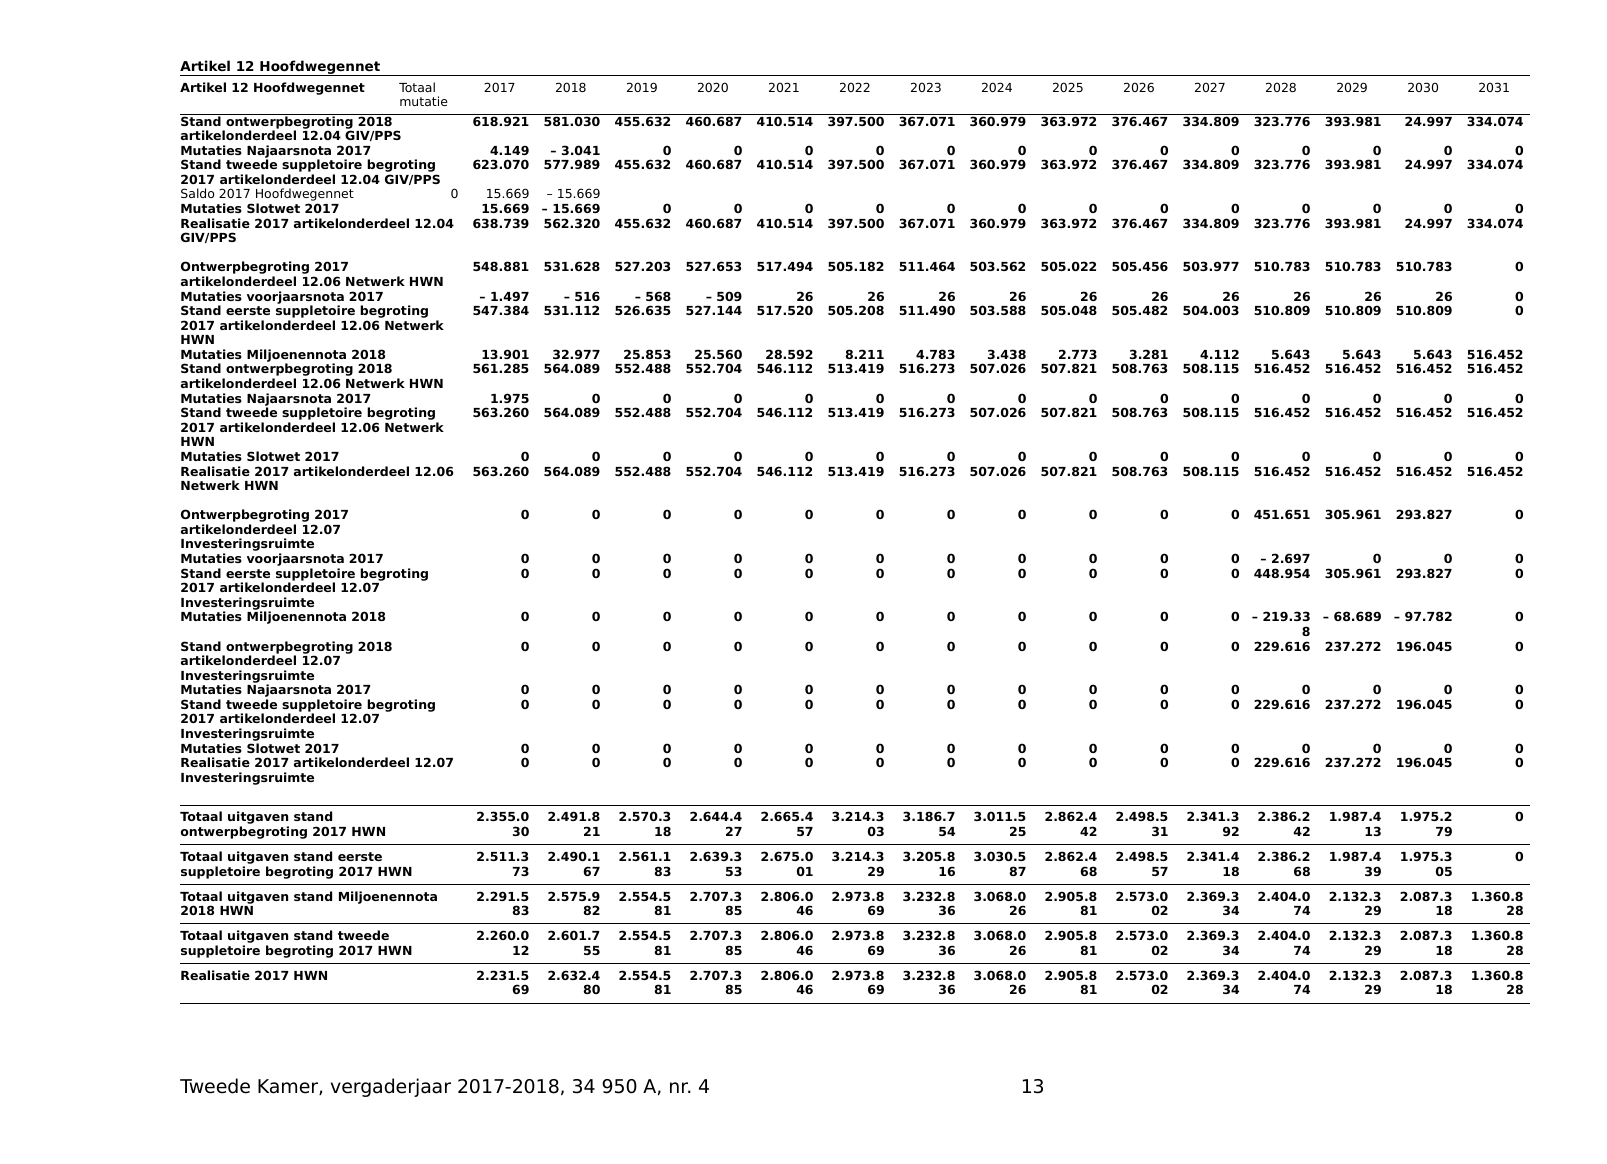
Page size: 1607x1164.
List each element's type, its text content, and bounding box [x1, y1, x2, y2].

table_cell 0 [1458, 289, 1529, 304]
table_cell 0 [1458, 260, 1529, 289]
table_cell 237.272 [1316, 756, 1387, 785]
table_cell 363.972 [1032, 158, 1103, 187]
table_cell 2.707.385 [677, 885, 748, 923]
table_cell 0 [748, 450, 819, 464]
table_cell 237.272 [1316, 698, 1387, 741]
table_cell 0 [1174, 391, 1245, 406]
table_cell 3.281 [1103, 348, 1174, 362]
table_cell 2021 [748, 76, 819, 114]
table_cell [1316, 187, 1387, 202]
table_cell [1387, 246, 1458, 260]
table_cell [677, 1004, 748, 1023]
table_cell 28.592 [748, 348, 819, 362]
table_cell 3.011.525 [961, 806, 1032, 844]
table_cell [393, 610, 464, 639]
table_cell 0 [890, 450, 961, 464]
table_cell 510.809 [1316, 304, 1387, 348]
table_cell 0 [677, 683, 748, 698]
table_cell 1.360.828 [1458, 964, 1529, 1002]
table_cell 516.452 [1316, 406, 1387, 450]
table_cell [1103, 187, 1174, 202]
table_cell [961, 785, 1032, 804]
table_cell [1387, 785, 1458, 804]
table_cell 334.074 [1458, 115, 1529, 143]
table_cell 0 [1245, 202, 1316, 216]
table_cell 516.452 [1458, 362, 1529, 391]
table_cell 516.452 [1387, 406, 1458, 450]
table_cell 0 [535, 610, 606, 639]
table_cell 503.977 [1174, 260, 1245, 289]
table_cell 0 [890, 756, 961, 785]
table_cell 2026 [1103, 76, 1174, 114]
table_cell Mutaties Slotwet 2017 [180, 202, 393, 216]
table_cell 2.573.002 [1103, 964, 1174, 1002]
table_cell 0 [1174, 683, 1245, 698]
table_cell [890, 1004, 961, 1023]
table_cell 26 [1103, 289, 1174, 304]
table_cell 15.669 [464, 202, 535, 216]
table_cell Mutaties Miljoenennota 2018 [180, 610, 393, 639]
table_cell 2.806.046 [748, 964, 819, 1002]
table_cell 0 [748, 683, 819, 698]
table_cell 2.386.242 [1245, 806, 1316, 844]
table_cell [819, 494, 890, 508]
table_cell [748, 246, 819, 260]
table_cell 2.905.881 [1032, 964, 1103, 1002]
table_cell 510.809 [1245, 304, 1316, 348]
table_cell 0 [748, 610, 819, 639]
table_cell 2.087.318 [1387, 924, 1458, 963]
table_cell 0 [1032, 144, 1103, 158]
table_cell 3.214.329 [819, 845, 890, 884]
table_cell 2.573.002 [1103, 885, 1174, 923]
table_cell 2022 [819, 76, 890, 114]
table_cell 0 [1174, 552, 1245, 566]
table_cell 0 [1245, 144, 1316, 158]
table_cell 0 [606, 144, 677, 158]
table_cell 0 [1458, 144, 1529, 158]
table_cell 0 [1174, 639, 1245, 683]
table_cell 2030 [1387, 76, 1458, 114]
table_cell 0 [961, 741, 1032, 756]
table_cell 516.452 [1245, 464, 1316, 493]
table_cell 0 [677, 144, 748, 158]
table_cell [1387, 494, 1458, 508]
table_cell [393, 683, 464, 698]
table_cell 2.369.334 [1174, 885, 1245, 923]
table_cell 2.554.581 [606, 924, 677, 963]
table_cell 516.452 [1458, 406, 1529, 450]
table_cell 26 [748, 289, 819, 304]
table_cell 507.821 [1032, 362, 1103, 391]
table_cell 0 [1245, 391, 1316, 406]
table_cell 0 [961, 566, 1032, 610]
table_cell 505.482 [1103, 304, 1174, 348]
table_cell 376.467 [1103, 216, 1174, 246]
table_cell 511.464 [890, 260, 961, 289]
table_cell 564.089 [535, 406, 606, 450]
table_cell Mutaties Najaarsnota 2017 [180, 144, 393, 158]
table_cell 0 [464, 508, 535, 552]
table_cell 0 [1316, 144, 1387, 158]
table_cell 0 [677, 450, 748, 464]
table_cell – 568 [606, 289, 677, 304]
table_cell 2.707.385 [677, 964, 748, 1002]
table_cell 0 [1387, 202, 1458, 216]
table_cell [748, 1004, 819, 1023]
table_cell 3.232.836 [890, 924, 961, 963]
table_cell 2.404.074 [1245, 964, 1316, 1002]
table_cell 3.438 [961, 348, 1032, 362]
table_cell 0 [1387, 144, 1458, 158]
table_cell – 15.669 [535, 202, 606, 216]
table_cell [890, 187, 961, 202]
table_cell 2.554.581 [606, 885, 677, 923]
table_cell [1458, 246, 1529, 260]
table_cell 531.112 [535, 304, 606, 348]
table_cell 0 [1458, 304, 1529, 348]
table_cell [1103, 494, 1174, 508]
table_cell 0 [1174, 741, 1245, 756]
table_cell 0 [819, 610, 890, 639]
table_cell 516.452 [1458, 348, 1529, 362]
table_cell 0 [890, 683, 961, 698]
table_cell 2.862.468 [1032, 845, 1103, 884]
table_cell 360.979 [961, 158, 1032, 187]
table_cell 26 [1245, 289, 1316, 304]
table_cell [606, 785, 677, 804]
table_cell [1458, 1004, 1529, 1023]
table_cell 0 [1174, 566, 1245, 610]
table_cell 2031 [1458, 76, 1529, 114]
table_cell 516.452 [1316, 362, 1387, 391]
table_cell 552.704 [677, 362, 748, 391]
table_cell 25.853 [606, 348, 677, 362]
table_cell 0 [677, 508, 748, 552]
table_cell 0 [535, 683, 606, 698]
table_cell 0 [819, 741, 890, 756]
table_cell 0 [748, 508, 819, 552]
table_cell [1103, 1004, 1174, 1023]
table_cell 2023 [890, 76, 961, 114]
table_cell 4.149 [464, 144, 535, 158]
table_cell 196.045 [1387, 639, 1458, 683]
table_cell 2.632.480 [535, 964, 606, 1002]
table_cell 0 [677, 741, 748, 756]
table_cell 623.070 [464, 158, 535, 187]
table_cell 0 [1103, 508, 1174, 552]
table_cell 397.500 [819, 115, 890, 143]
table_cell 0 [819, 698, 890, 741]
table_cell 3.214.303 [819, 806, 890, 844]
table_header Artikel 12 Hoofdwegennet [180, 59, 1529, 75]
table_cell Mutaties voorjaarsnota 2017 [180, 552, 393, 566]
table_cell 0 [606, 450, 677, 464]
table_cell 0 [1103, 610, 1174, 639]
table_cell 0 [890, 508, 961, 552]
table_cell Mutaties Miljoenennota 2018 [180, 348, 393, 362]
table_cell 2.905.881 [1032, 924, 1103, 963]
table_cell 2.511.373 [464, 845, 535, 884]
table_cell 2.291.583 [464, 885, 535, 923]
table_cell 0 [1032, 508, 1103, 552]
table_cell 2.905.881 [1032, 885, 1103, 923]
table_cell 0 [1174, 698, 1245, 741]
table_cell 26 [961, 289, 1032, 304]
table_cell 13.901 [464, 348, 535, 362]
table_cell [393, 741, 464, 756]
table_cell 2.707.385 [677, 924, 748, 963]
table_cell Stand ontwerpbegroting 2018 artikelonderdeel 12.06 Netwerk HWN [180, 362, 464, 391]
table_cell [1245, 187, 1316, 202]
table_cell – 3.041 [535, 144, 606, 158]
table_cell 2.639.353 [677, 845, 748, 884]
table_cell 0 [961, 202, 1032, 216]
table_cell 2.491.821 [535, 806, 606, 844]
table_cell 237.272 [1316, 639, 1387, 683]
table_cell [393, 348, 464, 362]
table_cell 0 [1103, 756, 1174, 785]
table_cell 0 [606, 508, 677, 552]
table_cell 2.341.418 [1174, 845, 1245, 884]
table_cell 0 [677, 566, 748, 610]
table_cell 229.616 [1245, 756, 1316, 785]
table_cell 548.881 [464, 260, 535, 289]
table_cell 2.665.457 [748, 806, 819, 844]
table_cell 0 [1032, 391, 1103, 406]
table_cell 323.776 [1245, 158, 1316, 187]
table_cell 0 [1458, 756, 1529, 785]
table_cell 0 [1103, 391, 1174, 406]
table_cell 2.973.869 [819, 964, 890, 1002]
table_cell 24.997 [1387, 216, 1458, 246]
table_cell 0 [1103, 741, 1174, 756]
table_cell Totaal uitgaven stand Miljoenennota 2018 HWN [180, 885, 464, 923]
table_cell 2.132.329 [1316, 885, 1387, 923]
table_cell – 2.697 [1245, 552, 1316, 566]
table_cell 2.570.318 [606, 806, 677, 844]
table_cell 0 [535, 639, 606, 683]
table_cell 505.022 [1032, 260, 1103, 289]
table_cell 455.632 [606, 158, 677, 187]
table_cell 376.467 [1103, 115, 1174, 143]
table_cell 2.404.074 [1245, 885, 1316, 923]
table_cell [606, 1004, 677, 1023]
table_cell 0 [819, 202, 890, 216]
table_cell [464, 785, 535, 804]
table_cell [748, 187, 819, 202]
table_cell Mutaties Slotwet 2017 [180, 450, 393, 464]
table_cell 0 [890, 741, 961, 756]
table_cell 0 [819, 144, 890, 158]
table_cell 455.632 [606, 115, 677, 143]
table_cell [1387, 1004, 1458, 1023]
table_cell 0 [890, 202, 961, 216]
table_cell 2025 [1032, 76, 1103, 114]
table_cell 0 [1174, 756, 1245, 785]
table_cell 410.514 [748, 115, 819, 143]
table_cell [961, 246, 1032, 260]
table_cell 334.074 [1458, 158, 1529, 187]
table_cell 0 [819, 683, 890, 698]
table_cell 2.132.329 [1316, 924, 1387, 963]
table_cell 516.452 [1245, 362, 1316, 391]
table_cell [393, 785, 464, 804]
table_cell – 219.338 [1245, 610, 1316, 639]
table_cell 513.419 [819, 406, 890, 450]
table_cell 1.360.828 [1458, 885, 1529, 923]
table_cell 393.981 [1316, 115, 1387, 143]
table_cell 0 [819, 566, 890, 610]
table_cell 0 [748, 698, 819, 741]
table_cell 563.260 [464, 464, 535, 493]
table_cell 516.452 [1245, 406, 1316, 450]
table_cell 26 [1174, 289, 1245, 304]
table_cell 0 [535, 741, 606, 756]
table_cell 0 [1458, 508, 1529, 552]
table_cell Realisatie 2017 artikelonderdeel 12.07 Investeringsruimte [180, 756, 464, 785]
table_cell [1174, 1004, 1245, 1023]
table_cell [890, 494, 961, 508]
table_cell 508.763 [1103, 362, 1174, 391]
table_cell 3.068.026 [961, 924, 1032, 963]
table_cell 2.675.001 [748, 845, 819, 884]
table_cell 0 [1032, 610, 1103, 639]
table_cell 0 [890, 639, 961, 683]
table_cell 0 [1103, 698, 1174, 741]
table_cell 0 [1316, 391, 1387, 406]
table_cell 0 [535, 566, 606, 610]
table_cell 3.232.836 [890, 885, 961, 923]
table_cell [961, 187, 1032, 202]
table_cell [180, 785, 393, 804]
table_cell 2.973.869 [819, 924, 890, 963]
table_cell 0 [1032, 639, 1103, 683]
table_cell [1174, 246, 1245, 260]
table_cell 0 [677, 202, 748, 216]
table_cell 334.809 [1174, 115, 1245, 143]
table_cell 0 [464, 552, 535, 566]
table_cell [819, 785, 890, 804]
table_cell 546.112 [748, 464, 819, 493]
table_cell 0 [464, 741, 535, 756]
table_cell 367.071 [890, 115, 961, 143]
table_cell 511.490 [890, 304, 961, 348]
table_cell 15.669 [464, 187, 535, 202]
table_cell 0 [464, 610, 535, 639]
table_cell 393.981 [1316, 216, 1387, 246]
table_cell 564.089 [535, 464, 606, 493]
table_cell 0 [535, 756, 606, 785]
table_cell [606, 187, 677, 202]
table_cell 0 [1245, 450, 1316, 464]
table_cell 2.644.427 [677, 806, 748, 844]
table_cell 451.651 [1245, 508, 1316, 552]
table_cell 516.273 [890, 362, 961, 391]
table_cell 577.989 [535, 158, 606, 187]
table_cell 562.320 [535, 216, 606, 246]
table_cell 5.643 [1316, 348, 1387, 362]
table_cell 293.827 [1387, 508, 1458, 552]
table_cell 503.588 [961, 304, 1032, 348]
table_cell 0 [961, 391, 1032, 406]
table_cell 503.562 [961, 260, 1032, 289]
table_cell 0 [748, 202, 819, 216]
table_cell 3.205.816 [890, 845, 961, 884]
table_cell 410.514 [748, 158, 819, 187]
table_cell 229.616 [1245, 639, 1316, 683]
table_cell 1.987.413 [1316, 806, 1387, 844]
table_cell 2.498.531 [1103, 806, 1174, 844]
table_cell 305.961 [1316, 508, 1387, 552]
table_cell Mutaties voorjaarsnota 2017 [180, 289, 393, 304]
table_cell 0 [890, 391, 961, 406]
table_cell [393, 289, 464, 304]
table_cell 5.643 [1387, 348, 1458, 362]
table_cell 0 [1458, 806, 1529, 844]
table_cell 2.132.329 [1316, 964, 1387, 1002]
table_cell 0 [1103, 566, 1174, 610]
table_cell 0 [677, 756, 748, 785]
table_cell 0 [606, 639, 677, 683]
table_cell 517.520 [748, 304, 819, 348]
table_cell 360.979 [961, 115, 1032, 143]
table_cell 3.068.026 [961, 964, 1032, 1002]
table_cell 0 [1387, 741, 1458, 756]
table_cell 2.573.002 [1103, 924, 1174, 963]
table_cell 546.112 [748, 406, 819, 450]
table_cell 552.704 [677, 464, 748, 493]
table_cell 0 [1316, 552, 1387, 566]
table_cell 0 [961, 698, 1032, 741]
table_cell 0 [819, 391, 890, 406]
table_cell 0 [1316, 683, 1387, 698]
table_cell 0 [1387, 391, 1458, 406]
table_cell Stand eerste suppletoire begroting 2017 artikelonderdeel 12.06 Netwerk HWN [180, 304, 464, 348]
table_cell 3.068.026 [961, 885, 1032, 923]
table_cell 363.972 [1032, 115, 1103, 143]
table_cell 0 [748, 566, 819, 610]
table_cell [1316, 494, 1387, 508]
table_cell [180, 1004, 393, 1023]
table_cell [535, 246, 606, 260]
table_cell 0 [961, 610, 1032, 639]
table_cell 460.687 [677, 158, 748, 187]
table_cell [1103, 246, 1174, 260]
table_cell [1458, 494, 1529, 508]
table_cell 504.003 [1174, 304, 1245, 348]
table_cell 2.490.167 [535, 845, 606, 884]
table_cell 0 [1458, 202, 1529, 216]
table_cell [393, 202, 464, 216]
table_cell 26 [1316, 289, 1387, 304]
table_cell 0 [606, 566, 677, 610]
table_cell Mutaties Najaarsnota 2017 [180, 683, 393, 698]
table_cell Artikel 12 Hoofdwegennet [180, 76, 393, 114]
table_cell 0 [1103, 202, 1174, 216]
table_cell 0 [819, 756, 890, 785]
table_cell Mutaties Slotwet 2017 [180, 741, 393, 756]
table_cell 508.763 [1103, 406, 1174, 450]
table_cell 334.809 [1174, 216, 1245, 246]
table_cell 516.273 [890, 464, 961, 493]
table_cell 0 [464, 566, 535, 610]
table_cell 0 [748, 639, 819, 683]
table_cell [1174, 494, 1245, 508]
table_cell 25.560 [677, 348, 748, 362]
table_cell 0 [819, 508, 890, 552]
table_cell – 509 [677, 289, 748, 304]
table_cell [961, 1004, 1032, 1023]
table_cell 0 [464, 639, 535, 683]
table_cell 516.452 [1458, 464, 1529, 493]
table_cell 323.776 [1245, 115, 1316, 143]
table_cell [393, 246, 464, 260]
table_cell 0 [1174, 144, 1245, 158]
table_cell 526.635 [606, 304, 677, 348]
table_cell 505.182 [819, 260, 890, 289]
table_cell Realisatie 2017 artikelonderdeel 12.06 Netwerk HWN [180, 464, 464, 493]
table_cell 455.632 [606, 216, 677, 246]
table_cell 1.975 [464, 391, 535, 406]
table_cell 0 [748, 144, 819, 158]
table_cell [393, 494, 464, 508]
table_cell [393, 1004, 464, 1023]
table_cell Totaal uitgaven stand tweede suppletoire begroting 2017 HWN [180, 924, 464, 963]
table_cell [1245, 785, 1316, 804]
table_cell Stand tweede suppletoire begroting 2017 artikelonderdeel 12.04 GIV/PPS [180, 158, 464, 187]
table_cell 507.026 [961, 362, 1032, 391]
table_cell 0 [1245, 741, 1316, 756]
table_cell [748, 494, 819, 508]
table_cell [1174, 187, 1245, 202]
table_cell 0 [1032, 552, 1103, 566]
table_cell 2.601.755 [535, 924, 606, 963]
table_cell 2.554.581 [606, 964, 677, 1002]
table_cell 552.704 [677, 406, 748, 450]
table_cell 517.494 [748, 260, 819, 289]
table_cell [393, 964, 464, 1002]
table_cell – 15.669 [535, 187, 606, 202]
table_cell 505.048 [1032, 304, 1103, 348]
table_cell 0 [1032, 698, 1103, 741]
table_cell 563.260 [464, 406, 535, 450]
table_cell 8.211 [819, 348, 890, 362]
table_cell 0 [1032, 741, 1103, 756]
table_cell 1.987.439 [1316, 845, 1387, 884]
table_cell 507.026 [961, 406, 1032, 450]
table_cell 0 [1174, 508, 1245, 552]
table_cell 4.112 [1174, 348, 1245, 362]
table_cell 0 [1316, 450, 1387, 464]
table_cell 2.341.392 [1174, 806, 1245, 844]
table_cell [748, 785, 819, 804]
table_cell 510.783 [1245, 260, 1316, 289]
table_cell – 97.782 [1387, 610, 1458, 639]
table_cell 26 [890, 289, 961, 304]
table_cell 0 [961, 683, 1032, 698]
table_cell 393.981 [1316, 158, 1387, 187]
table_cell 334.074 [1458, 216, 1529, 246]
table_cell 507.026 [961, 464, 1032, 493]
table_cell [677, 494, 748, 508]
table_cell [1032, 187, 1103, 202]
table_cell 0 [606, 756, 677, 785]
table_cell 2.773 [1032, 348, 1103, 362]
table_cell Totaal uitgaven stand ontwerpbegroting 2017 HWN [180, 806, 464, 844]
table_cell 0 [535, 698, 606, 741]
table_cell 2.369.334 [1174, 924, 1245, 963]
table_cell 0 [961, 552, 1032, 566]
table_cell [464, 246, 535, 260]
table_cell 0 [1458, 450, 1529, 464]
table_cell 513.419 [819, 362, 890, 391]
table_cell [393, 144, 464, 158]
table_cell 2.862.442 [1032, 806, 1103, 844]
table_cell 0 [890, 552, 961, 566]
table_cell 460.687 [677, 115, 748, 143]
table_cell 0 [1458, 639, 1529, 683]
table_cell 510.809 [1387, 304, 1458, 348]
table_cell 0 [677, 391, 748, 406]
table_cell 0 [1458, 698, 1529, 741]
table_cell [1316, 246, 1387, 260]
table_cell [677, 785, 748, 804]
table_cell 546.112 [748, 362, 819, 391]
table_cell [1316, 1004, 1387, 1023]
table_cell 2024 [961, 76, 1032, 114]
table_cell 2.973.869 [819, 885, 890, 923]
table_cell 2.806.046 [748, 885, 819, 923]
table_cell 24.997 [1387, 115, 1458, 143]
table_cell 5.643 [1245, 348, 1316, 362]
table_cell [677, 187, 748, 202]
table_cell 561.285 [464, 362, 535, 391]
table_cell [606, 494, 677, 508]
table_cell 0 [1245, 683, 1316, 698]
table_cell 0 [819, 552, 890, 566]
table_cell 0 [961, 508, 1032, 552]
table_cell Mutaties Najaarsnota 2017 [180, 391, 393, 406]
table_cell Ontwerpbegroting 2017 artikelonderdeel 12.07 Investeringsruimte [180, 508, 464, 552]
table_cell 0 [1103, 639, 1174, 683]
table_cell 0 [890, 698, 961, 741]
table_cell 0 [1103, 552, 1174, 566]
table_cell 24.997 [1387, 158, 1458, 187]
table_cell [961, 494, 1032, 508]
table_cell 0 [1032, 450, 1103, 464]
table_cell 2.386.268 [1245, 845, 1316, 884]
table_cell 547.384 [464, 304, 535, 348]
table_cell [393, 391, 464, 406]
table_cell 0 [535, 450, 606, 464]
table_cell 0 [1032, 756, 1103, 785]
table_cell 516.452 [1387, 464, 1458, 493]
table_cell [1387, 187, 1458, 202]
table_cell 0 [748, 391, 819, 406]
table_cell 0 [1103, 450, 1174, 464]
table_cell 0 [464, 698, 535, 741]
table_cell 2017 [464, 76, 535, 114]
table_cell 507.821 [1032, 464, 1103, 493]
table_cell 0 [961, 756, 1032, 785]
table_cell 0 [535, 508, 606, 552]
table_cell 0 [677, 698, 748, 741]
table_cell 0 [961, 639, 1032, 683]
table_cell 0 [1032, 683, 1103, 698]
table_cell 0 [748, 741, 819, 756]
table_cell 508.115 [1174, 464, 1245, 493]
table_cell 0 [819, 639, 890, 683]
table_cell 367.071 [890, 216, 961, 246]
table_cell 367.071 [890, 158, 961, 187]
table_cell 0 [961, 144, 1032, 158]
table_cell 0 [1458, 391, 1529, 406]
table_cell 1.975.279 [1387, 806, 1458, 844]
table_cell [819, 1004, 890, 1023]
table_cell 508.763 [1103, 464, 1174, 493]
table_cell 510.783 [1316, 260, 1387, 289]
table_cell [890, 246, 961, 260]
table_cell Ontwerpbegroting 2017 artikelonderdeel 12.06 Netwerk HWN [180, 260, 464, 289]
table_cell 397.500 [819, 216, 890, 246]
table_cell 2.561.183 [606, 845, 677, 884]
table_cell 2.355.030 [464, 806, 535, 844]
table_cell 323.776 [1245, 216, 1316, 246]
table_cell 0 [1174, 202, 1245, 216]
table_cell 0 [1387, 552, 1458, 566]
table_cell Stand eerste suppletoire begroting 2017 artikelonderdeel 12.07 Investeringsruimte [180, 566, 464, 610]
table_cell 0 [535, 391, 606, 406]
table_cell [1032, 246, 1103, 260]
table_cell [180, 494, 393, 508]
table_cell [1032, 494, 1103, 508]
table_cell 2.404.074 [1245, 924, 1316, 963]
table_cell Saldo 2017 Hoofdwegennet [180, 187, 393, 202]
table_cell 508.115 [1174, 362, 1245, 391]
table_cell [180, 246, 393, 260]
table_cell 0 [1316, 741, 1387, 756]
table_cell [890, 785, 961, 804]
table_cell [819, 187, 890, 202]
table_cell 410.514 [748, 216, 819, 246]
table_cell 0 [677, 610, 748, 639]
table_cell – 1.497 [464, 289, 535, 304]
table_cell 516.452 [1387, 362, 1458, 391]
table_cell Totaal uitgaven stand eerste suppletoire begroting 2017 HWN [180, 845, 464, 884]
table_cell 0 [961, 450, 1032, 464]
table_cell 363.972 [1032, 216, 1103, 246]
table_cell [1458, 785, 1529, 804]
table_cell 0 [606, 610, 677, 639]
table_cell 0 [890, 610, 961, 639]
table_cell 618.921 [464, 115, 535, 143]
table_cell [1245, 494, 1316, 508]
table_cell 2018 [535, 76, 606, 114]
table_cell 527.653 [677, 260, 748, 289]
table_cell 0 [677, 552, 748, 566]
table_cell 26 [1387, 289, 1458, 304]
table_cell 0 [1103, 144, 1174, 158]
table_cell 0 [1174, 450, 1245, 464]
table_cell 1.975.305 [1387, 845, 1458, 884]
table_cell 448.954 [1245, 566, 1316, 610]
table_cell Realisatie 2017 artikelonderdeel 12.04 GIV/PPS [180, 216, 464, 246]
table_cell 0 [1387, 683, 1458, 698]
table_cell 0 [1458, 683, 1529, 698]
table_cell 0 [464, 756, 535, 785]
table_cell [1245, 246, 1316, 260]
table_cell 0 [1316, 202, 1387, 216]
table_cell 229.616 [1245, 698, 1316, 741]
table_cell 26 [1032, 289, 1103, 304]
table_cell 516.452 [1316, 464, 1387, 493]
table_cell – 516 [535, 289, 606, 304]
table_cell 0 [1032, 566, 1103, 610]
table_cell 0 [1032, 202, 1103, 216]
table_cell 0 [606, 391, 677, 406]
table_cell [677, 246, 748, 260]
table_cell [1103, 785, 1174, 804]
table_cell 510.783 [1387, 260, 1458, 289]
table_cell 2.575.982 [535, 885, 606, 923]
table_cell 0 [606, 741, 677, 756]
table_cell 505.208 [819, 304, 890, 348]
table_cell 293.827 [1387, 566, 1458, 610]
table_cell [1032, 785, 1103, 804]
table_cell [393, 450, 464, 464]
table_cell Stand ontwerpbegroting 2018 artikelonderdeel 12.04 GIV/PPS [180, 115, 464, 143]
table_cell 376.467 [1103, 158, 1174, 187]
table_cell 564.089 [535, 362, 606, 391]
table_cell 1.360.828 [1458, 924, 1529, 963]
table_cell 0 [535, 552, 606, 566]
table_cell 0 [1174, 610, 1245, 639]
table_cell [1032, 1004, 1103, 1023]
table_cell Stand tweede suppletoire begroting 2017 artikelonderdeel 12.06 Netwerk HWN [180, 406, 464, 450]
table_cell [464, 494, 535, 508]
table_cell Stand ontwerpbegroting 2018 artikelonderdeel 12.07 Investeringsruimte [180, 639, 464, 683]
table_cell 4.783 [890, 348, 961, 362]
table_cell 505.456 [1103, 260, 1174, 289]
table_cell 552.488 [606, 464, 677, 493]
table_cell 2.806.046 [748, 924, 819, 963]
table_cell 460.687 [677, 216, 748, 246]
table_cell 0 [606, 202, 677, 216]
table_cell 0 [1387, 450, 1458, 464]
table_cell 507.821 [1032, 406, 1103, 450]
table_cell 3.232.836 [890, 964, 961, 1002]
table_cell [535, 494, 606, 508]
table_cell 0 [1458, 741, 1529, 756]
table_cell 0 [464, 683, 535, 698]
table_cell 2028 [1245, 76, 1316, 114]
table_cell 196.045 [1387, 698, 1458, 741]
table_cell [1458, 187, 1529, 202]
table_cell 2.087.318 [1387, 885, 1458, 923]
table_cell [606, 246, 677, 260]
table_cell 2020 [677, 76, 748, 114]
table_cell 0 [677, 639, 748, 683]
table_cell 3.186.754 [890, 806, 961, 844]
table_cell [1245, 1004, 1316, 1023]
table_cell 0 [890, 144, 961, 158]
table_cell 0 [748, 756, 819, 785]
table_cell 334.809 [1174, 158, 1245, 187]
table_cell 0 [748, 552, 819, 566]
table_cell [819, 246, 890, 260]
table_cell – 68.689 [1316, 610, 1387, 639]
table_cell 0 [1458, 552, 1529, 566]
table_cell 2029 [1316, 76, 1387, 114]
table_cell 26 [819, 289, 890, 304]
table_cell 2.498.557 [1103, 845, 1174, 884]
table_cell 2.087.318 [1387, 964, 1458, 1002]
table_cell 0 [819, 450, 890, 464]
table_cell 0 [606, 683, 677, 698]
table_cell 0 [1458, 845, 1529, 884]
table_cell 2.369.334 [1174, 964, 1245, 1002]
table_cell 581.030 [535, 115, 606, 143]
table_cell 2.231.569 [464, 964, 535, 1002]
table_cell 531.628 [535, 260, 606, 289]
table_cell 0 [606, 552, 677, 566]
table_cell 0 [464, 450, 535, 464]
table_cell 2027 [1174, 76, 1245, 114]
table_cell Realisatie 2017 HWN [180, 964, 393, 1002]
table_cell 0 [1103, 683, 1174, 698]
table_cell 0 [606, 698, 677, 741]
table_cell 0 [890, 566, 961, 610]
table_cell 552.488 [606, 406, 677, 450]
table_cell [1174, 785, 1245, 804]
table_cell 196.045 [1387, 756, 1458, 785]
table_cell 527.203 [606, 260, 677, 289]
table_cell Totaal mutatie [393, 76, 464, 114]
table_cell 397.500 [819, 158, 890, 187]
table_cell 552.488 [606, 362, 677, 391]
table_cell 32.977 [535, 348, 606, 362]
table_cell [464, 1004, 535, 1023]
table_cell 0 [393, 187, 464, 202]
table_cell 527.144 [677, 304, 748, 348]
table_cell 516.273 [890, 406, 961, 450]
table_cell 513.419 [819, 464, 890, 493]
table_cell [1316, 785, 1387, 804]
table_cell 2019 [606, 76, 677, 114]
table_cell 638.739 [464, 216, 535, 246]
table_cell 0 [1458, 566, 1529, 610]
table_cell [393, 552, 464, 566]
table_cell Stand tweede suppletoire begroting 2017 artikelonderdeel 12.07 Investeringsruimte [180, 698, 464, 741]
table_cell 0 [1458, 610, 1529, 639]
table_cell [535, 1004, 606, 1023]
table_cell 3.030.587 [961, 845, 1032, 884]
table_cell 2.260.012 [464, 924, 535, 963]
table_cell 305.961 [1316, 566, 1387, 610]
table_cell 360.979 [961, 216, 1032, 246]
table_cell 508.115 [1174, 406, 1245, 450]
table_cell [535, 785, 606, 804]
